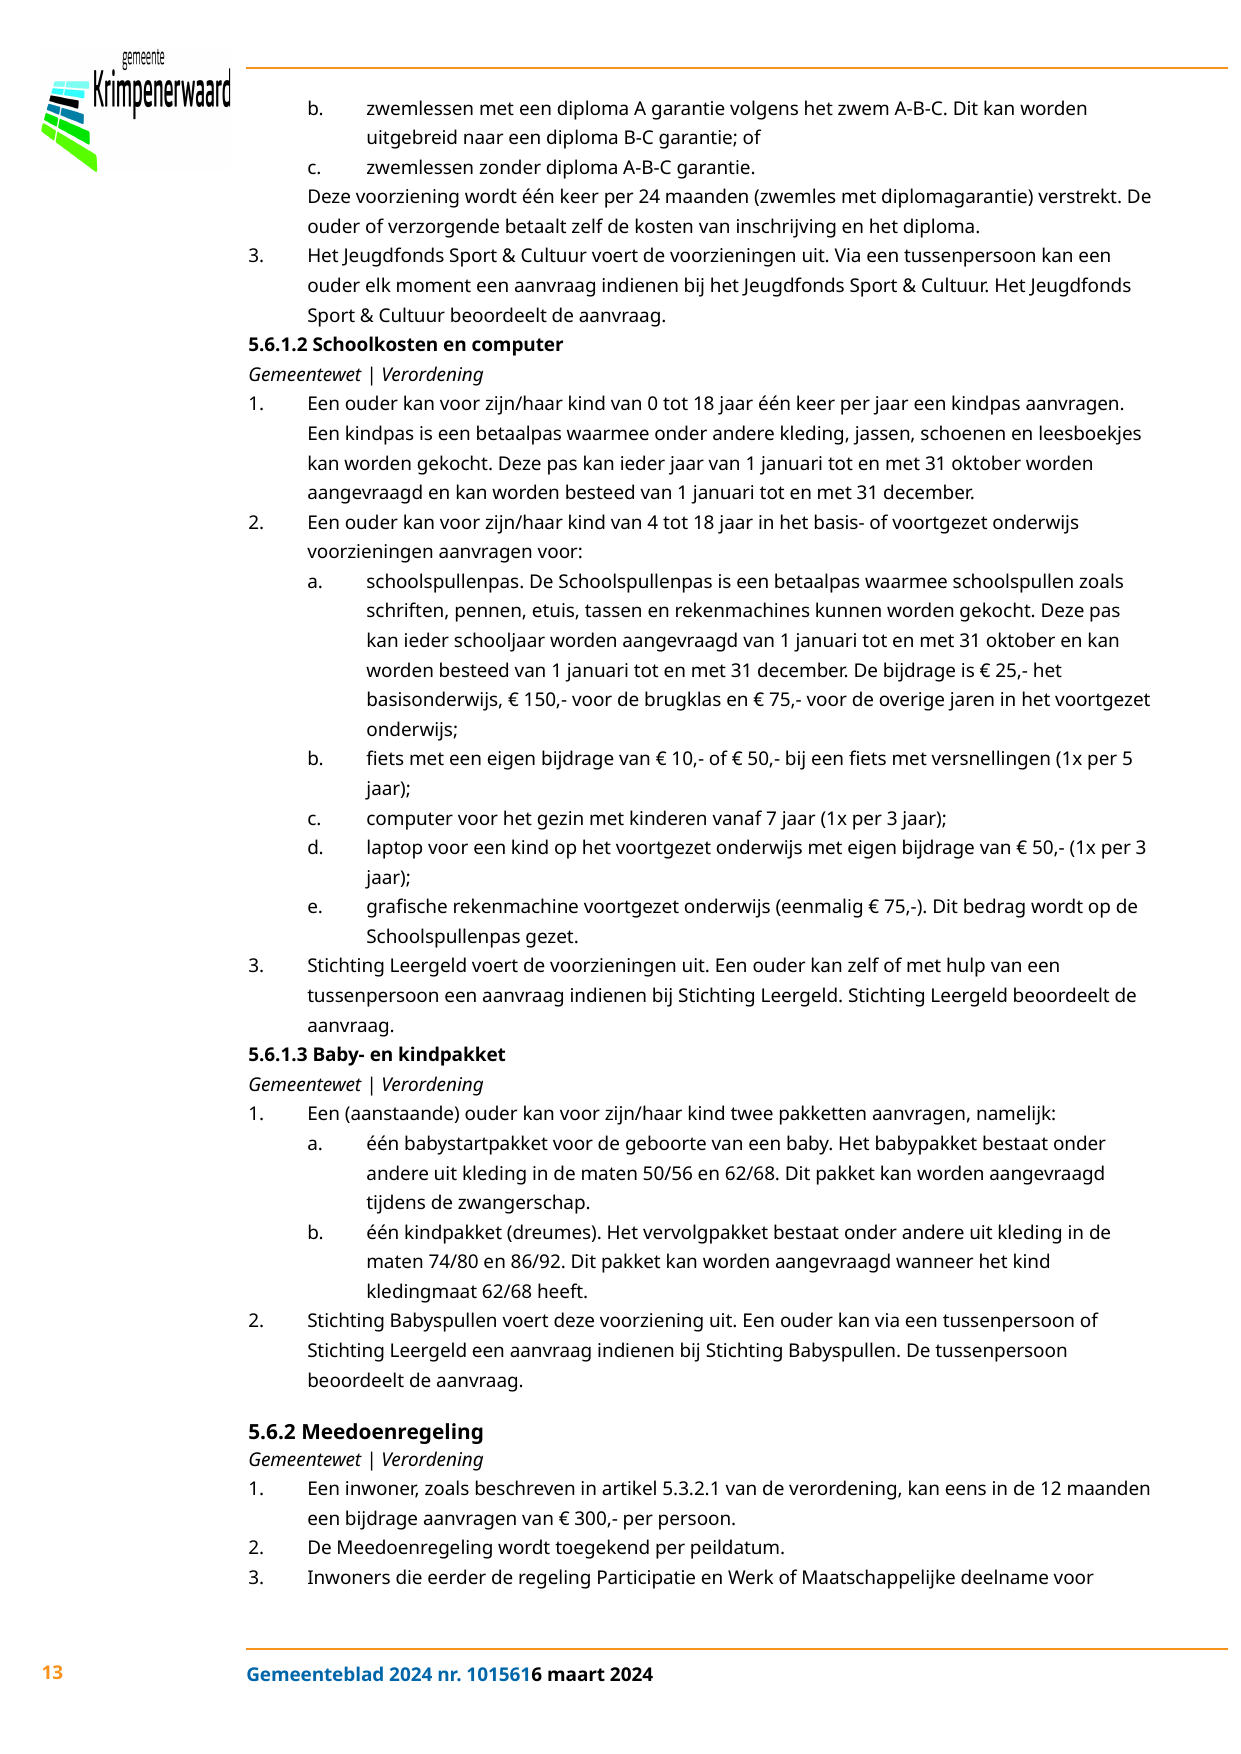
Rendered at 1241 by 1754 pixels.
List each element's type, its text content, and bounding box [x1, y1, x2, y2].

list zwemlessen met een diploma A garantie volgens het zwem A-B-C. Dit kan worden uitgebreid naar een diploma B-C garantie; of [307, 95, 1152, 150]
list Inwoners die eerder de regeling Participatie en Werk of Maatschappelijke deelname voor [248, 1564, 1152, 1590]
text Gemeentewet | Verordening [248, 1446, 1152, 1471]
list één kindpakket (dreumes). Het vervolgpakket bestaat onder andere uit kleding in de maten 74/80 en 86/92. Dit pakket kan worden aangevraagd wanneer het kind kledingmaat 62/68 heeft. [307, 1219, 1152, 1304]
text Gemeentewet | Verordening [248, 361, 1152, 387]
text 5.6.2 Meedoenregeling [248, 1417, 1152, 1446]
list Stichting Babyspullen voert deze voorziening uit. Een ouder kan via een tussenpersoon of Stichting Leergeld een aanvraag indienen bij Stichting Babyspullen. De tussenpersoon beoordeelt de aanvraag. [248, 1308, 1152, 1393]
list Het Jeugdfonds Sport & Cultuur voert de voorzieningen uit. Via een tussenpersoon kan een ouder elk moment een aanvraag indienen bij het Jeugdfonds Sport & Cultuur. Het Jeugdfonds Sport & Cultuur beoordeelt de aanvraag. [248, 243, 1152, 328]
list Een ouder kan voor zijn/haar kind van 0 tot 18 jaar één keer per jaar een kindpas aanvragen. Een kindpas is een betaalpas waarmee onder andere kleding, jassen, schoenen en leesboekjes kan worden gekocht. Deze pas kan ieder jaar van 1 januari tot en met 31 oktober worden aangevraagd en kan worden besteed van 1 januari tot en met 31 december. [248, 391, 1152, 505]
text 5.6.1.3 Baby- en kindpakket [248, 1041, 1152, 1067]
list Een inwoner, zoals beschreven in artikel 5.3.2.1 van de verordening, kan eens in de 12 maanden een bijdrage aanvragen van € 300,- per persoon. [248, 1475, 1152, 1531]
list Stichting Leergeld voert de voorzieningen uit. Een ouder kan zelf of met hulp van een tussenpersoon een aanvraag indienen bij Stichting Leergeld. Stichting Leergeld beoordeelt de aanvraag. [248, 953, 1152, 1038]
list zwemlessen zonder diploma A-B-C garantie. [307, 154, 1152, 180]
list Een ouder kan voor zijn/haar kind van 4 tot 18 jaar in het basis- of voortgezet onderwijs voorzieningen aanvragen voor: [248, 509, 1152, 564]
list grafische rekenmachine voortgezet onderwijs (eenmalig € 75,-). Dit bedrag wordt op de Schoolspullenpas gezet. [307, 893, 1152, 949]
list De Meedoenregeling wordt toegekend per peildatum. [248, 1534, 1152, 1560]
list één babystartpakket voor de geboorte van een baby. Het babypakket bestaat onder andere uit kleding in de maten 50/56 en 62/68. Dit pakket kan worden aangevraagd tijdens de zwangerschap. [307, 1130, 1152, 1215]
list schoolspullenpas. De Schoolspullenpas is een betaalpas waarmee schoolspullen zoals schriften, pennen, etuis, tassen en rekenmachines kunnen worden gekocht. Deze pas kan ieder schooljaar worden aangevraagd van 1 januari tot en met 31 oktober en kan worden besteed van 1 januari tot en met 31 december. De bijdrage is € 25,- het basisonderwijs, € 150,- voor de brugklas en € 75,- voor de overige jaren in het voortgezet onderwijs; [307, 568, 1152, 742]
text 5.6.1.2 Schoolkosten en computer [248, 331, 1152, 357]
list Deze voorziening wordt één keer per 24 maanden (zwemles met diplomagarantie) verstrekt. De ouder of verzorgende betaalt zelf de kosten van inschrijving en het diploma. [248, 183, 1152, 239]
list computer voor het gezin met kinderen vanaf 7 jaar (1x per 3 jaar); [307, 805, 1152, 831]
picture [41, 47, 231, 172]
list Een (aanstaande) ouder kan voor zijn/haar kind twee pakketten aanvragen, namelijk: [248, 1101, 1152, 1126]
list fiets met een eigen bijdrage van € 10,- of € 50,- bij een fiets met versnellingen (1x per 5 jaar); [307, 746, 1152, 801]
text Gemeentewet | Verordening [248, 1071, 1152, 1097]
list laptop voor een kind op het voortgezet onderwijs met eigen bijdrage van € 50,- (1x per 3 jaar); [307, 834, 1152, 890]
